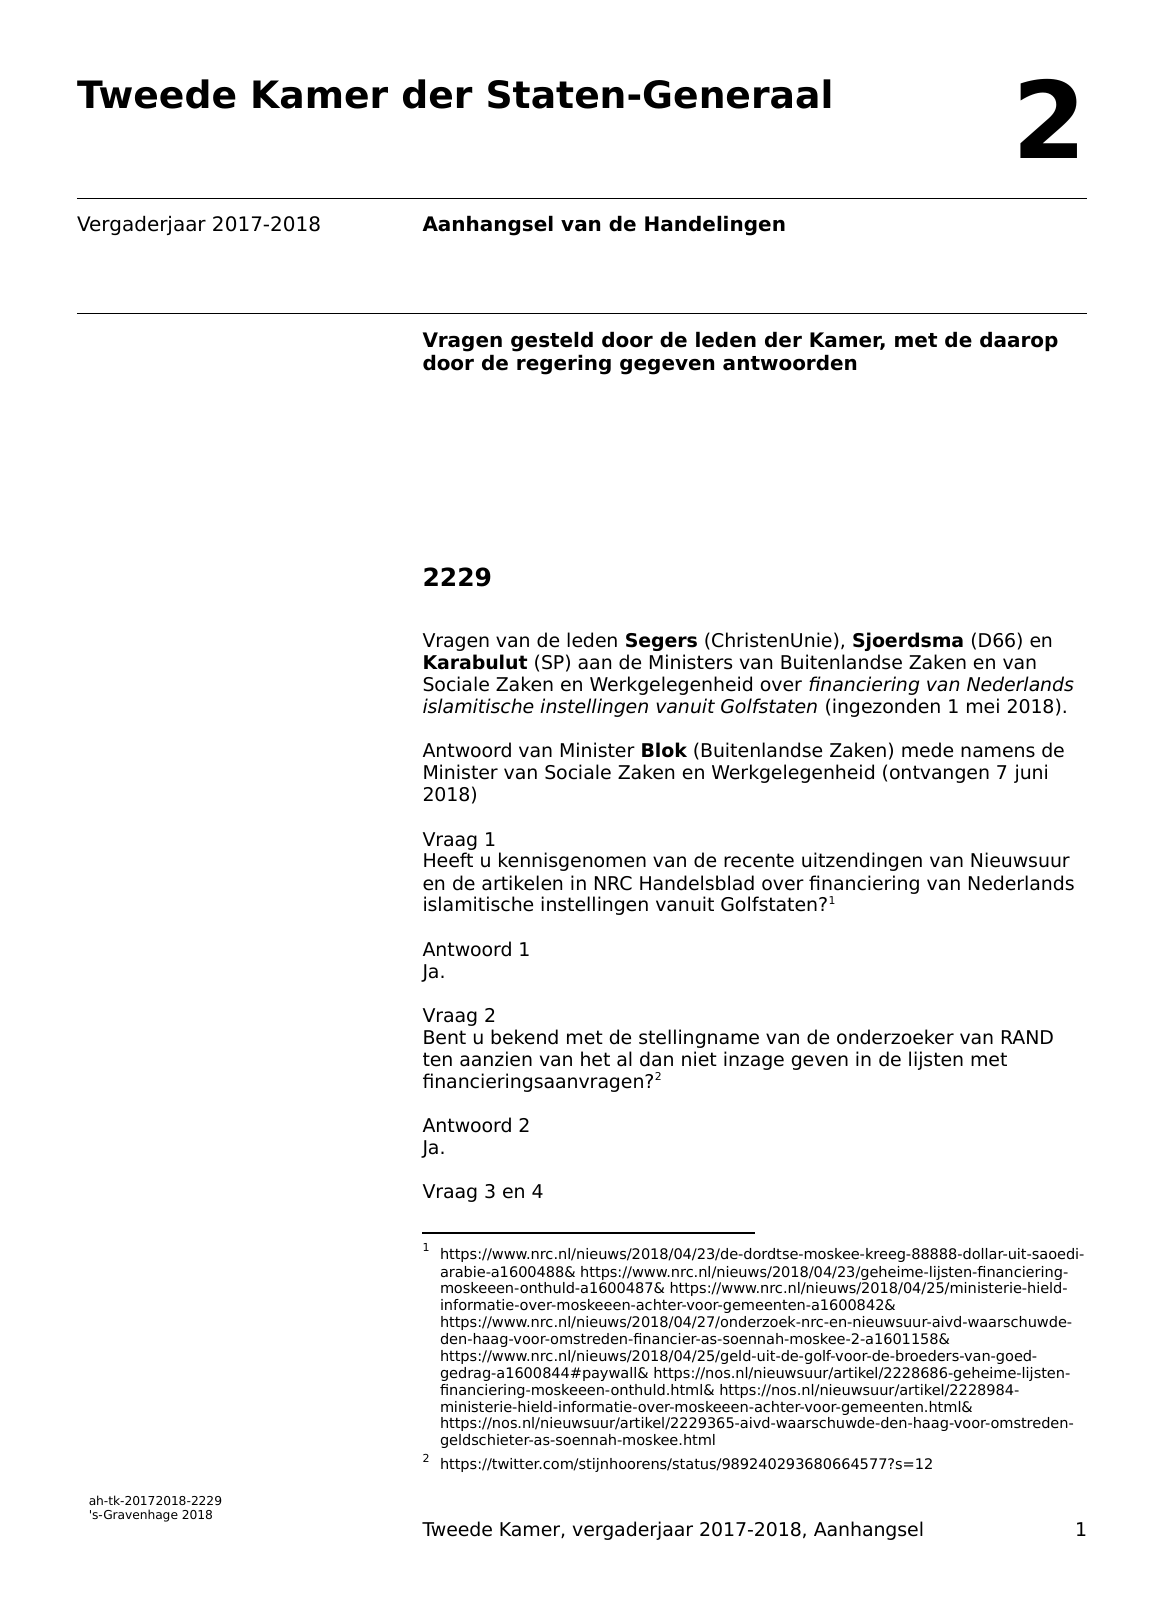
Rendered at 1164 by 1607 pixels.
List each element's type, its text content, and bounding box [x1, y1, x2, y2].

table_cell Aanhangsel van de Handelingen [422, 199, 1087, 313]
text Ja. [422, 961, 1087, 982]
text Vraag 2 [422, 1005, 1087, 1027]
text Ja. [422, 1137, 1087, 1159]
text 2229 [422, 563, 1087, 592]
table_cell Vergaderjaar 2017-2018 [77, 199, 422, 313]
text ah-tk-20172018-2229 [88, 1494, 323, 1508]
text Vraag 3 en 4 [422, 1181, 1087, 1203]
text https://www.nrc.nl/nieuws/2018/04/23/de-dordtse-moskee-kreeg-88888-dollar-uit-saoedi-arabie-a1600488& https://www.nrc.nl/nieuws/2018/04/23/geheime-lijsten-financiering-moskeeen-onthuld-a1600487& https://www.nrc.nl/nieuws/2018/04/25/ministerie-hield-informatie-over-moskeeen-achter-voor-gemeenten-a1600842& https://www.nrc.nl/nieuws/2018/04/27/onderzoek-nrc-en-nieuwsuur-aivd-waarschuwde-den-haag-voor-omstreden-financier-as-soennah-moskee-2-a1601158& https://www.nrc.nl/nieuws/2018/04/25/geld-uit-de-golf-voor-de-broeders-van-goed-gedrag-a1600844#paywall& https://nos.nl/nieuwsuur/artikel/2228686-geheime-lijsten-financiering-moskeeen-onthuld.html& https://nos.nl/nieuwsuur/artikel/2228984-ministerie-hield-informatie-over-moskeeen-achter-voor-gemeenten.html& https://nos.nl/nieuwsuur/artikel/2229365-aivd-waarschuwde-den-haag-voor-omstreden-geldschieter-as-soennah-moskee.html [422, 1242, 1087, 1449]
text Antwoord van Minister Blok (Buitenlandse Zaken) mede namens de Minister van Sociale Zaken en Werkgelegenheid (ontvangen 7 juni 2018) [422, 740, 1087, 806]
text https://twitter.com/stijnhoorens/status/989240293680664577?s=12 [422, 1452, 1087, 1474]
text Antwoord 1 [422, 938, 1087, 961]
table_cell Vragen gesteld door de leden der Kamer, met de daarop door de regering gegeven antwoorden [422, 314, 1087, 375]
table_header 2 [886, 59, 1087, 198]
text Antwoord 2 [422, 1115, 1087, 1137]
text Bent u bekend met de stellingname van de onderzoeker van RAND ten aanzien van het al dan niet inzage geven in de lijsten met financieringsaanvragen? [422, 1027, 1087, 1093]
table_header Tweede Kamer der Staten-Generaal [77, 59, 886, 198]
text Vragen van de leden Segers (ChristenUnie), Sjoerdsma (D66) en Karabulut (SP) aan de Ministers van Buitenlandse Zaken en van Sociale Zaken en Werkgelegenheid over financiering van Nederlands islamitische instellingen vanuit Golfstaten (ingezonden 1 mei 2018). [422, 630, 1087, 718]
text Heeft u kennisgenomen van de recente uitzendingen van Nieuwsuur en de artikelen in NRC Handelsblad over financiering van Nederlands islamitische instellingen vanuit Golfstaten? [422, 850, 1087, 916]
text 's-Gravenhage 2018 [88, 1508, 323, 1522]
text Vraag 1 [422, 828, 1087, 850]
table_cell [77, 314, 422, 375]
